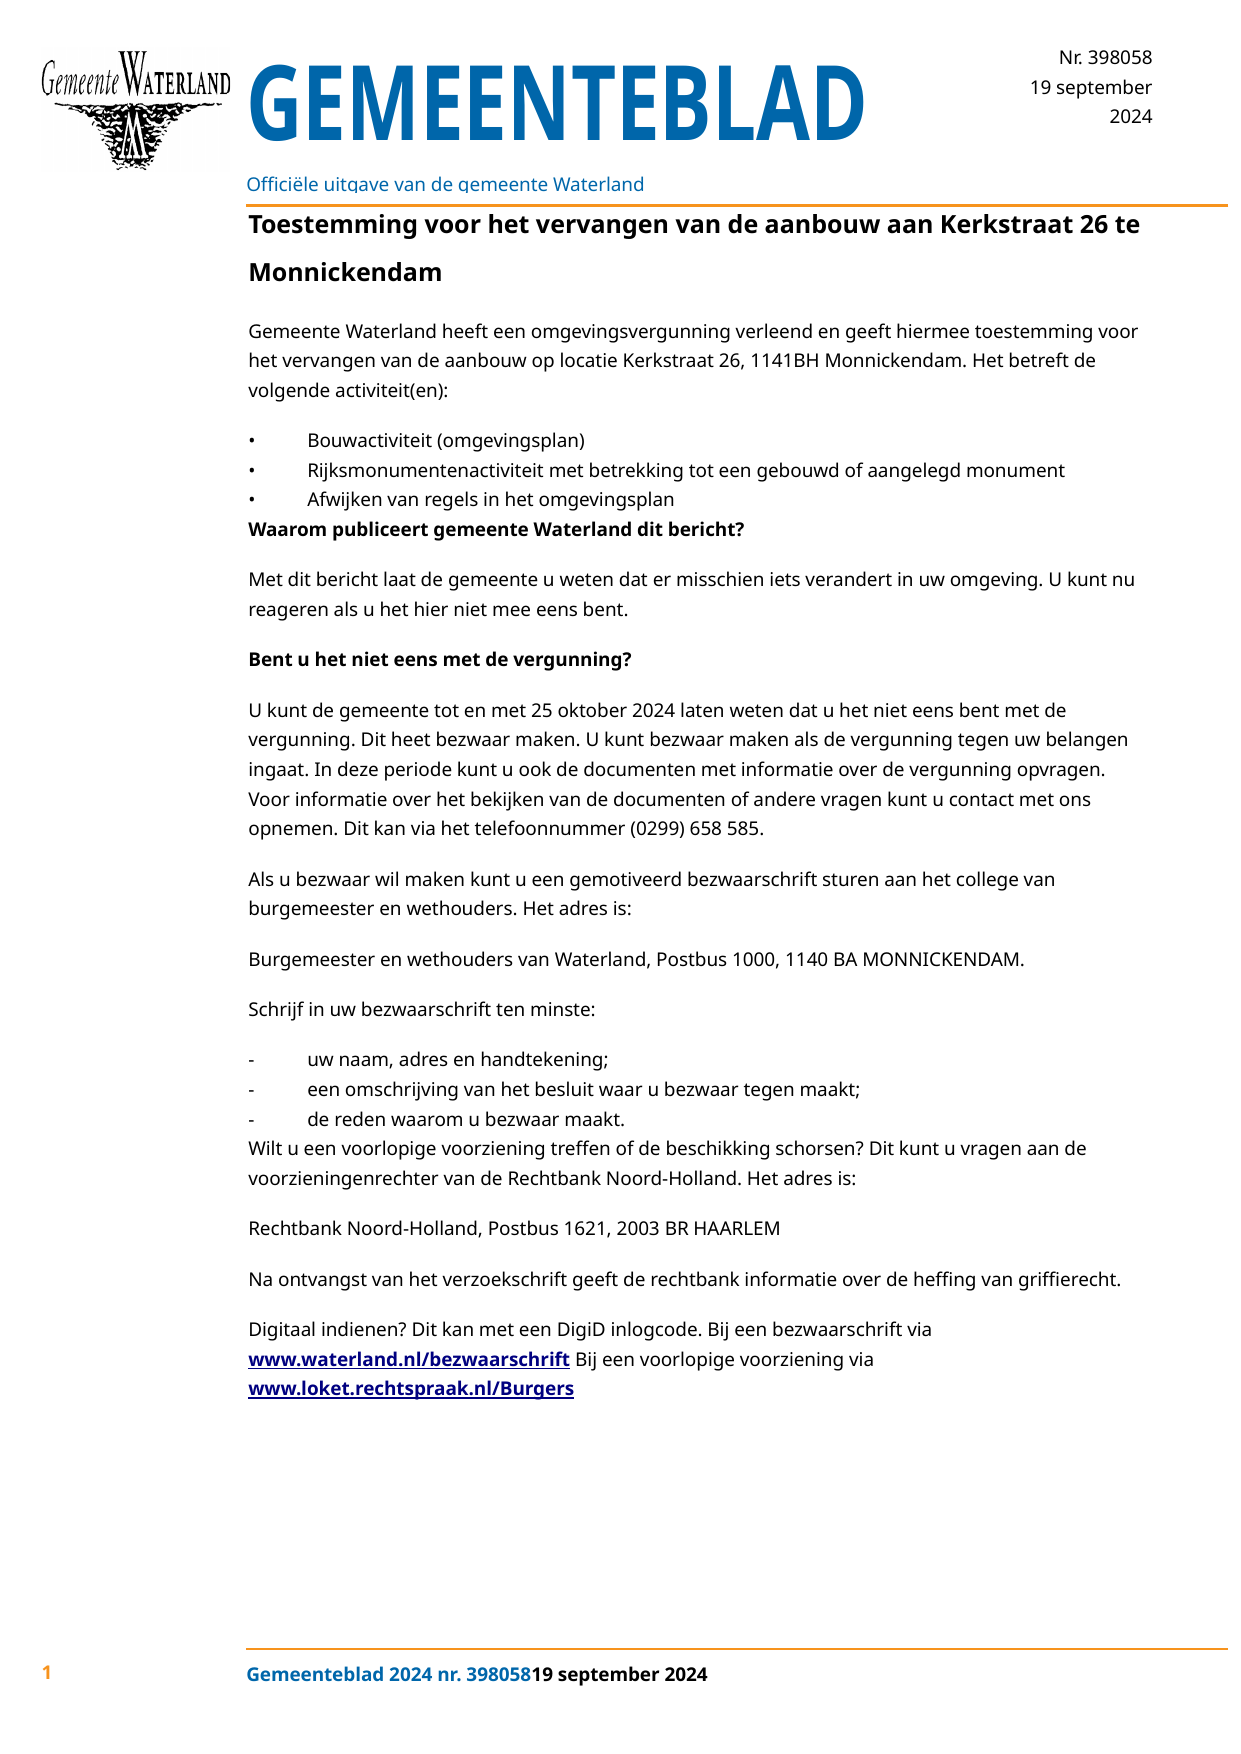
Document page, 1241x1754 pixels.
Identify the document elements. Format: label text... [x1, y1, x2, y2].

list Bouwactiviteit (omgevingsplan) [248, 427, 1152, 453]
list de reden waarom u bezwaar maakt. [248, 1106, 1152, 1132]
text Rechtbank Noord-Holland, Postbus 1621, 2003 BR HAARLEM [248, 1215, 1152, 1241]
text Als u bezwaar wil maken kunt u een gemotiveerd bezwaarschrift sturen aan het college van burgemeester en wethouders. Het adres is: [248, 866, 1152, 921]
list een omschrijving van het besluit waar u bezwaar tegen maakt; [248, 1076, 1152, 1102]
text Schrijf in uw bezwaarschrift ten minste: [248, 996, 1152, 1022]
text Digitaal indienen? Dit kan met een DigiD inlogcode. Bij een bezwaarschrift via www.waterland.nl/bezwaarschrift Bij een voorlopige voorziening via www.loket.rechtspraak.nl/Burgers [248, 1316, 1152, 1401]
text Burgemeester en wethouders van Waterland, Postbus 1000, 1140 BA MONNICKENDAM. [248, 946, 1152, 972]
text Met dit bericht laat de gemeente u weten dat er misschien iets verandert in uw omgeving. U kunt nu reageren als u het hier niet mee eens bent. [248, 567, 1152, 622]
text Bent u het niet eens met de vergunning? [248, 647, 1152, 672]
list uw naam, adres en handtekening; [248, 1047, 1152, 1072]
text Waarom publiceert gemeente Waterland dit bericht? [248, 516, 1152, 542]
text U kunt de gemeente tot en met 25 oktober 2024 laten weten dat u het niet eens bent met de vergunning. Dit heet bezwaar maken. U kunt bezwaar maken als de vergunning tegen uw belangen ingaat. In deze periode kunt u ook de documenten met informatie over de vergunning opvragen. Voor informatie over het bekijken van de documenten of andere vragen kunt u contact met ons opnemen. Dit kan via het telefoonnummer (0299) 658 585. [248, 697, 1152, 841]
list Rijksmonumentenactiviteit met betrekking tot een gebouwd of aangelegd monument [248, 457, 1152, 483]
text Gemeente Waterland heeft een omgevingsvergunning verleend en geeft hiermee toestemming voor het vervangen van de aanbouw op locatie Kerkstraat 26, 1141BH Monnickendam. Het betreft de volgende activiteit(en): [248, 318, 1152, 403]
text Wilt u een voorlopige voorziening treffen of de beschikking schorsen? Dit kunt u vragen aan de voorzieningenrechter van de Rechtbank Noord-Holland. Het adres is: [248, 1135, 1152, 1191]
text Toestemming voor het vervangen van de aanbouw aan Kerkstraat 26 te Monnickendam [248, 207, 1152, 288]
list Afwijken van regels in het omgevingsplan [248, 487, 1152, 512]
text Na ontvangst van het verzoekschrift geeft de rechtbank informatie over de heffing van griffierecht. [248, 1266, 1152, 1292]
picture [41, 47, 231, 172]
